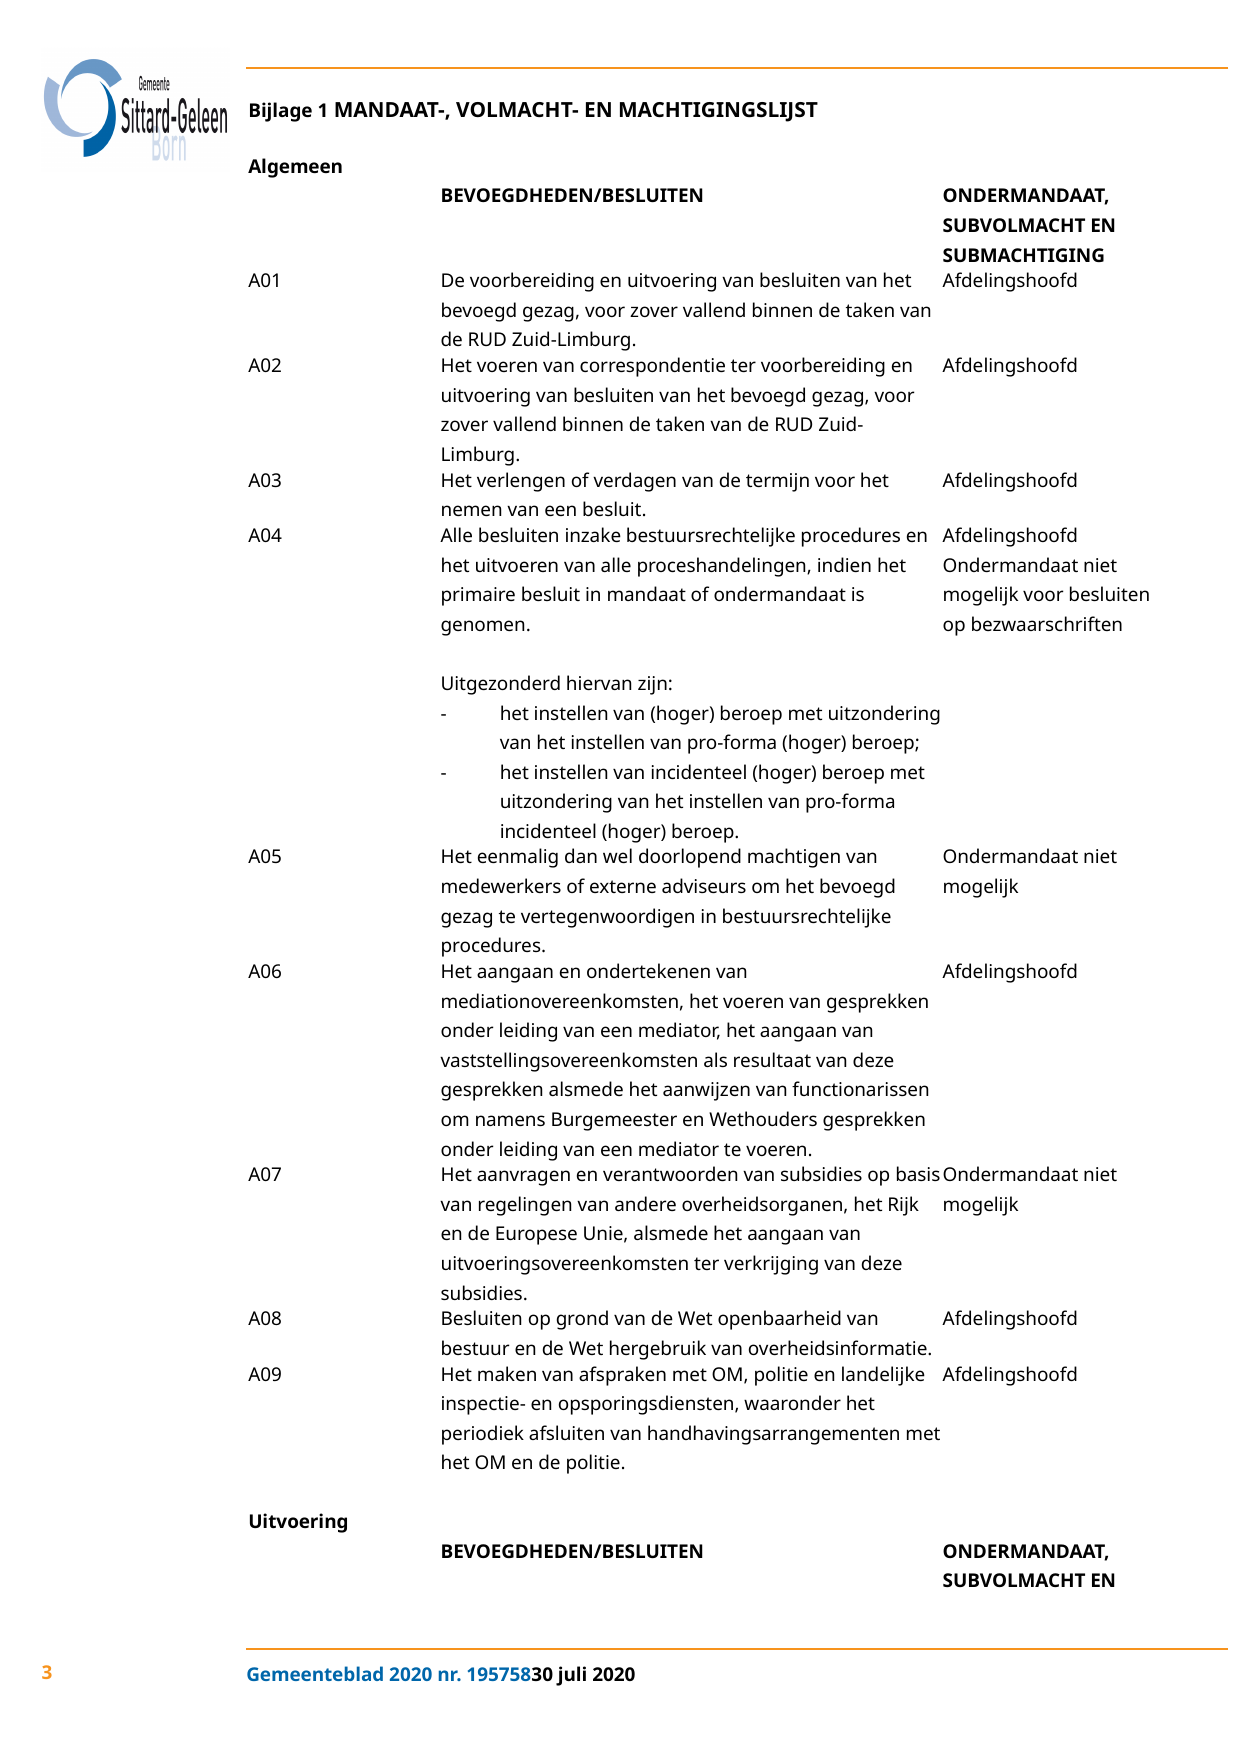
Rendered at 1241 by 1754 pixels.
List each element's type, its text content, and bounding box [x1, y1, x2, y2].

table_header [248, 183, 440, 267]
table_cell Het aanvragen en verantwoorden van subsidies op basis van regelingen van andere overheidsorganen, het Rijk en de Europese Unie, alsmede het aangaan van uitvoeringsovereenkomsten ter verkrijging van deze subsidies. [440, 1161, 942, 1306]
table_cell Ondermandaat niet mogelijk [943, 844, 1152, 958]
table_header BEVOEGDHEDEN/BESLUITEN [440, 183, 942, 267]
table_cell Afdelingshoofd [943, 1361, 1152, 1475]
table_cell Het maken van afspraken met OM, politie en landelijke inspectie- en opsporingsdiensten, waaronder het periodiek afsluiten van handhavingsarrangementen met het OM en de politie. [440, 1361, 942, 1475]
table_cell A06 [248, 958, 440, 1161]
table_cell A08 [248, 1306, 440, 1361]
table_header ONDERMANDAAT, SUBVOLMACHT EN [943, 1538, 1152, 1593]
table_cell A02 [248, 353, 440, 467]
table_cell Afdelingshoofd [943, 1306, 1152, 1361]
table_cell De voorbereiding en uitvoering van besluiten van het bevoegd gezag, voor zover vallend binnen de taken van de RUD Zuid-Limburg. [440, 268, 942, 352]
table_header BEVOEGDHEDEN/BESLUITEN [440, 1538, 942, 1593]
picture [41, 47, 231, 172]
text Bijlage 1 MANDAAT-, VOLMACHT- EN MACHTIGINGSLIJST [248, 95, 1152, 123]
text Uitvoering [248, 1508, 1152, 1534]
table_cell A05 [248, 844, 440, 958]
table_cell Het verlengen of verdagen van de termijn voor het nemen van een besluit. [440, 467, 942, 522]
table_cell Het voeren van correspondentie ter voorbereiding en uitvoering van besluiten van het bevoegd gezag, voor zover vallend binnen de taken van de RUD Zuid-Limburg. [440, 353, 942, 467]
table_cell Afdelingshoofd [943, 467, 1152, 522]
table_cell Het eenmalig dan wel doorlopend machtigen van medewerkers of externe adviseurs om het bevoegd gezag te vertegenwoordigen in bestuursrechtelijke procedures. [440, 844, 942, 958]
table_cell A09 [248, 1361, 440, 1475]
table_cell Afdelingshoofd Ondermandaat niet mogelijk voor besluiten op bezwaarschriften [943, 522, 1152, 844]
table_cell A07 [248, 1161, 440, 1306]
table_cell A03 [248, 467, 440, 522]
table_header ONDERMANDAAT, SUBVOLMACHT EN SUBMACHTIGING [943, 183, 1152, 267]
table_cell Het aangaan en ondertekenen van mediationovereenkomsten, het voeren van gesprekken onder leiding van een mediator, het aangaan van vaststellingsovereenkomsten als resultaat van deze gesprekken alsmede het aanwijzen van functionarissen om namens Burgemeester en Wethouders gesprekken onder leiding van een mediator te voeren. [440, 958, 942, 1161]
table_header [248, 1538, 440, 1593]
table_cell Alle besluiten inzake bestuursrechtelijke procedures en het uitvoeren van alle proceshandelingen, indien het primaire besluit in mandaat of ondermandaat is genomen. Uitgezonderd hiervan zijn: het instellen van (hoger) beroep met uitzondering van het instellen van pro-forma (hoger) beroep; het instellen van incidenteel (hoger) beroep met uitzondering van het instellen van pro-forma incidenteel (hoger) beroep. [440, 522, 942, 844]
table_cell Afdelingshoofd [943, 268, 1152, 352]
text Algemeen [248, 153, 1152, 179]
table_cell A01 [248, 268, 440, 352]
table_cell Ondermandaat niet mogelijk [943, 1161, 1152, 1306]
table_cell Besluiten op grond van de Wet openbaarheid van bestuur en de Wet hergebruik van overheidsinformatie. [440, 1306, 942, 1361]
table_cell A04 [248, 522, 440, 844]
table_cell Afdelingshoofd [943, 958, 1152, 1161]
table_cell Afdelingshoofd [943, 353, 1152, 467]
